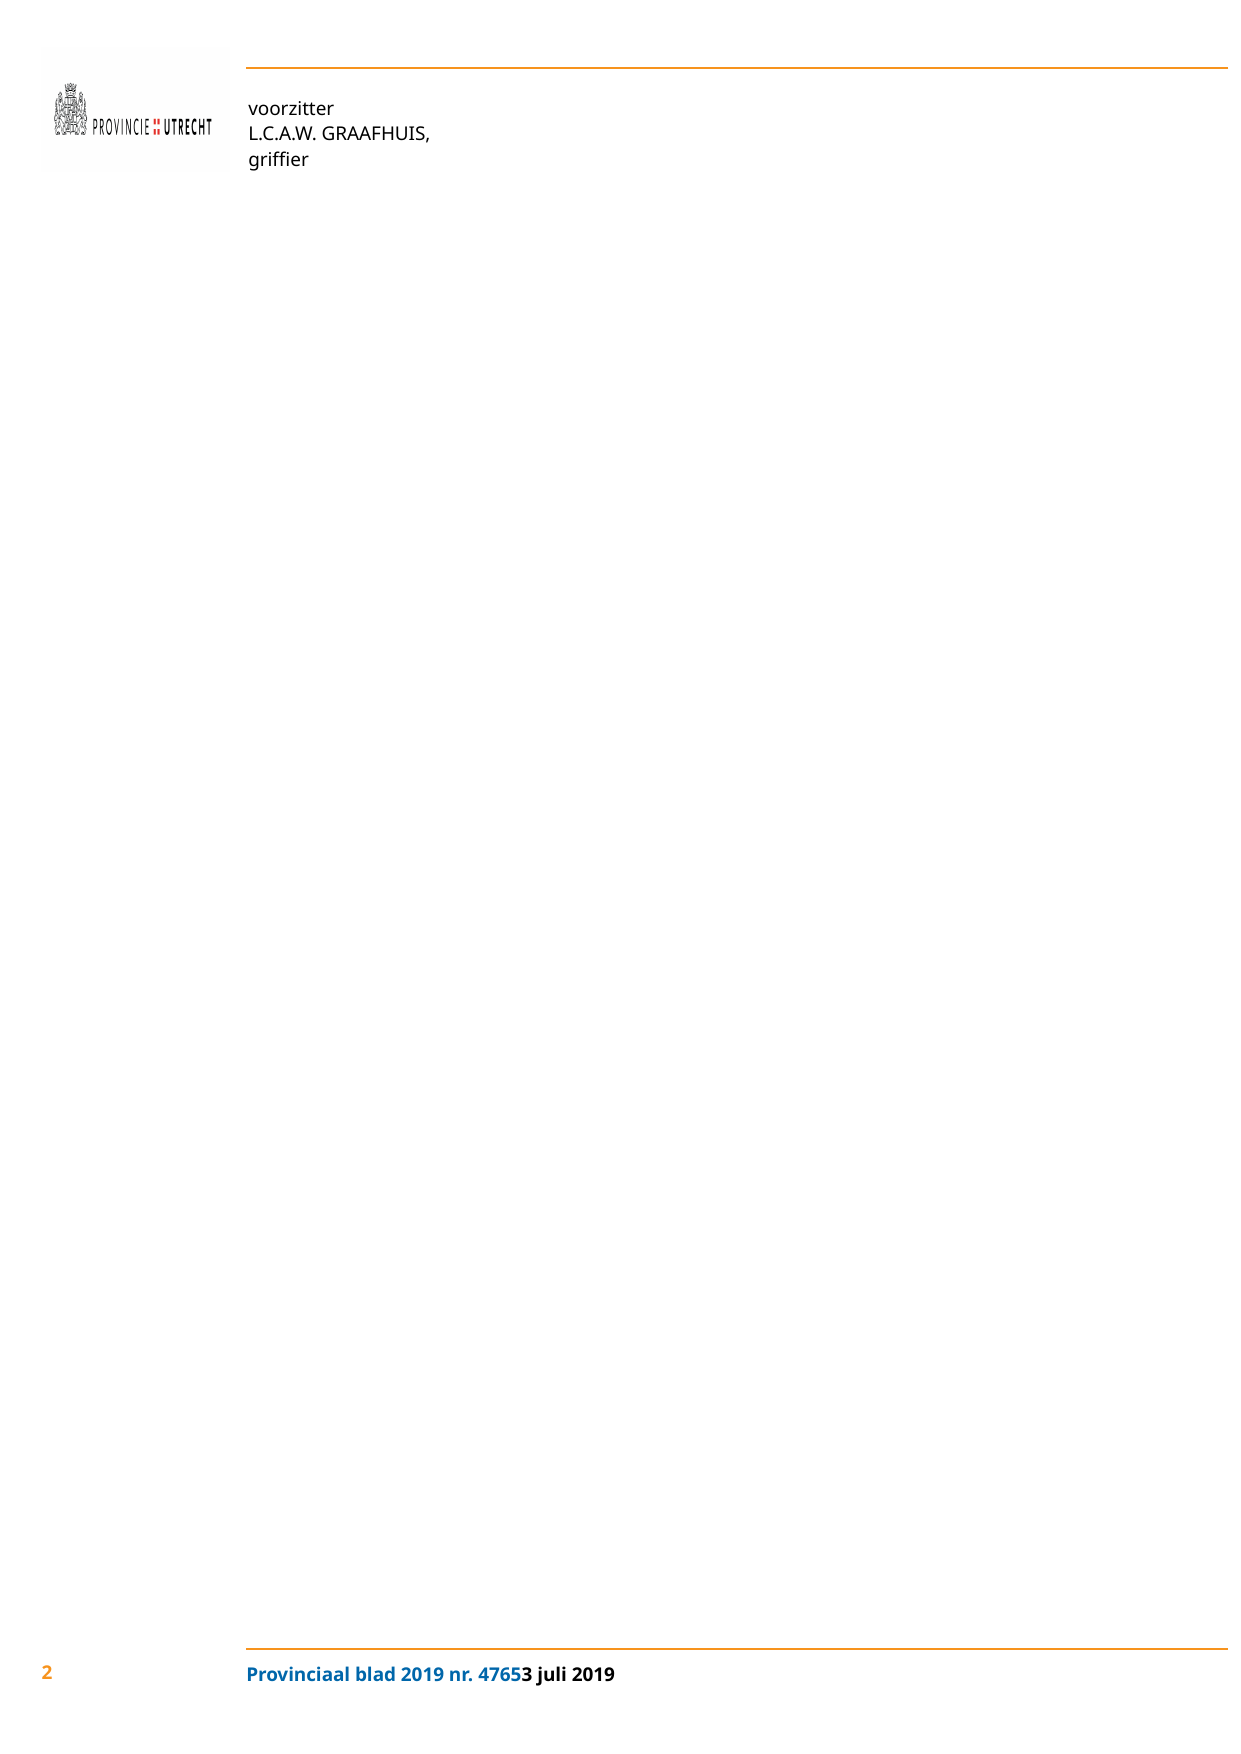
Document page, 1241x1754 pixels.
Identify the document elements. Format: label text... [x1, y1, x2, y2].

text voorzitter [248, 95, 1152, 121]
text griffier [248, 146, 1152, 172]
picture [41, 47, 231, 172]
text L.C.A.W. GRAAFHUIS, [248, 121, 1152, 146]
